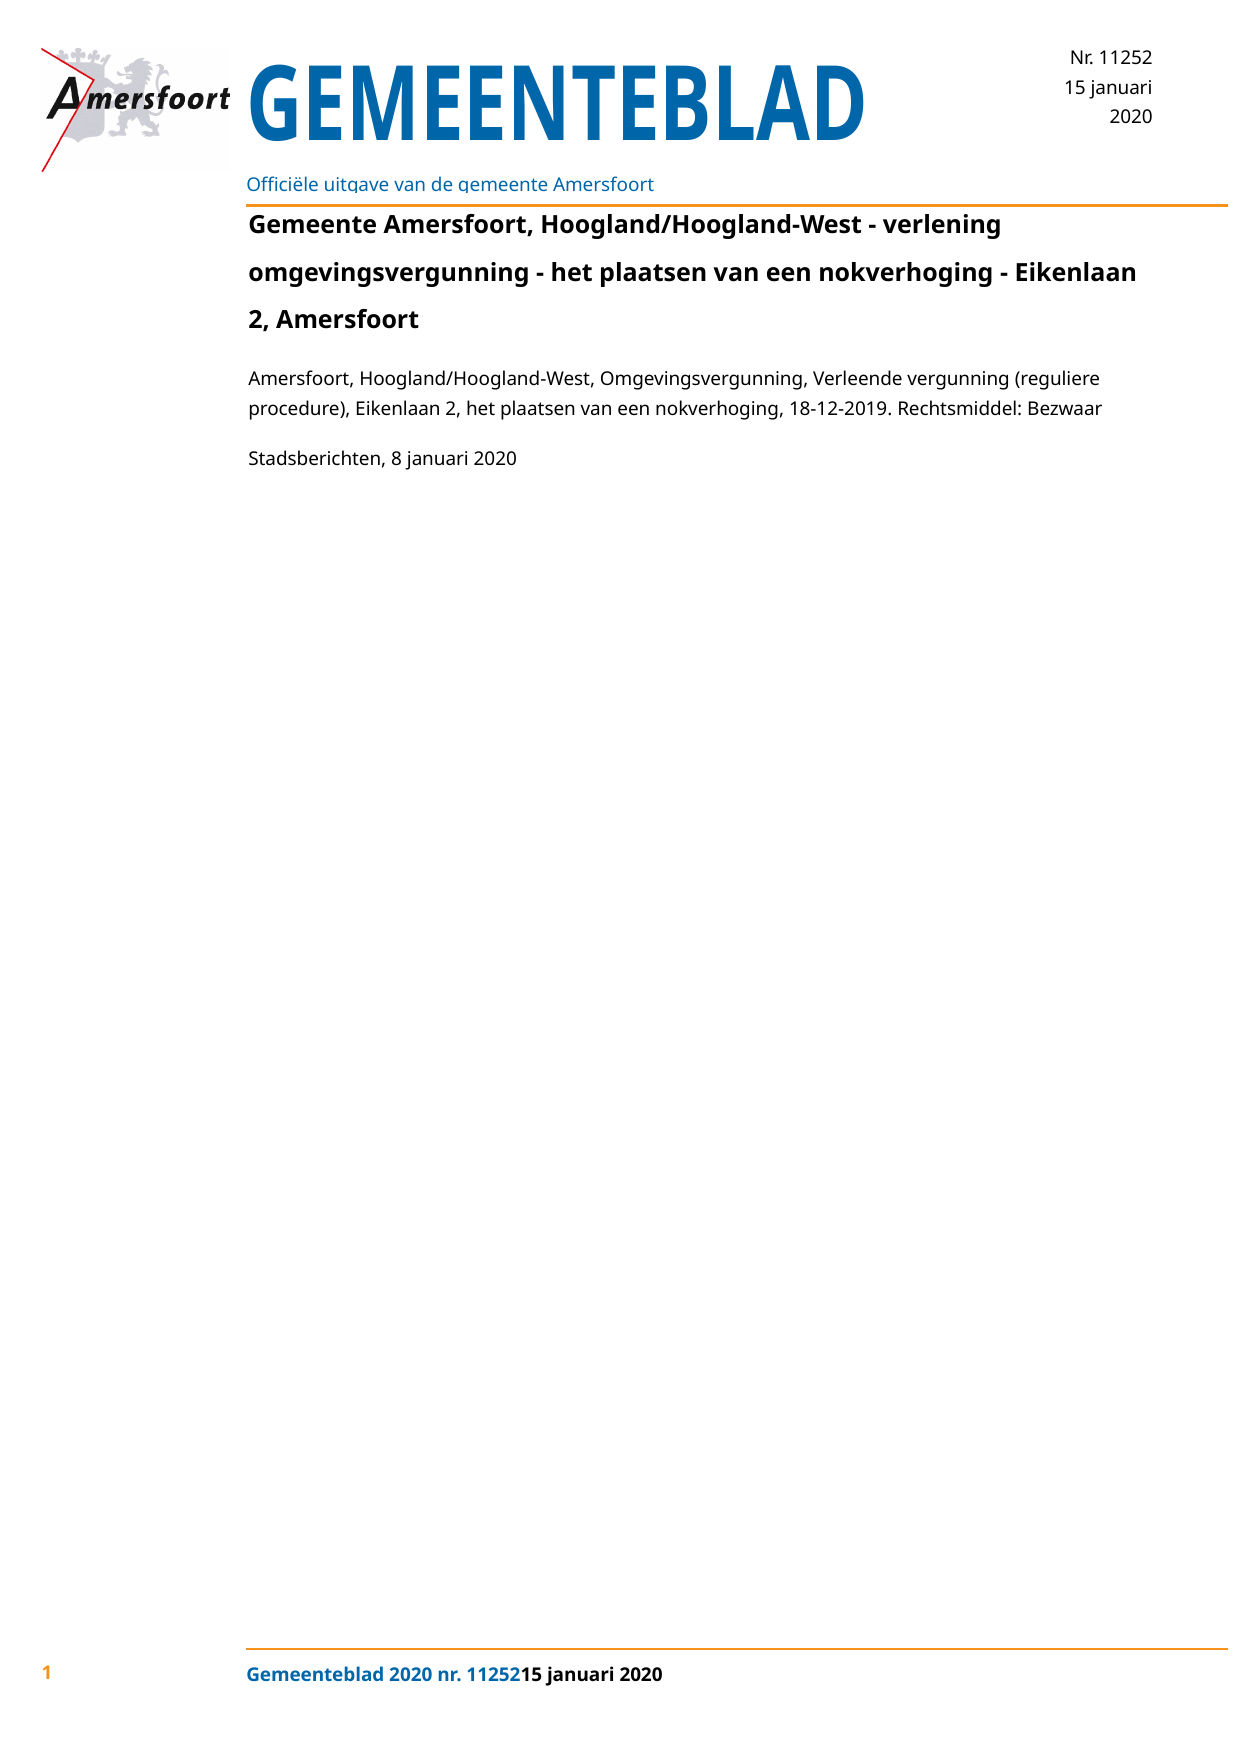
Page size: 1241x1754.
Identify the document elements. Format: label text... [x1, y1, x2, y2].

picture [41, 47, 231, 172]
text Gemeente Amersfoort, Hoogland/Hoogland-West - verlening omgevingsvergunning - het plaatsen van een nokverhoging - Eikenlaan 2, Amersfoort [248, 207, 1152, 336]
text Amersfoort, Hoogland/Hoogland-West, Omgevingsvergunning, Verleende vergunning (reguliere procedure), Eikenlaan 2, het plaatsen van een nokverhoging, 18-12-2019. Rechtsmiddel: Bezwaar [248, 366, 1152, 421]
text Stadsberichten, 8 januari 2020 [248, 446, 1152, 471]
